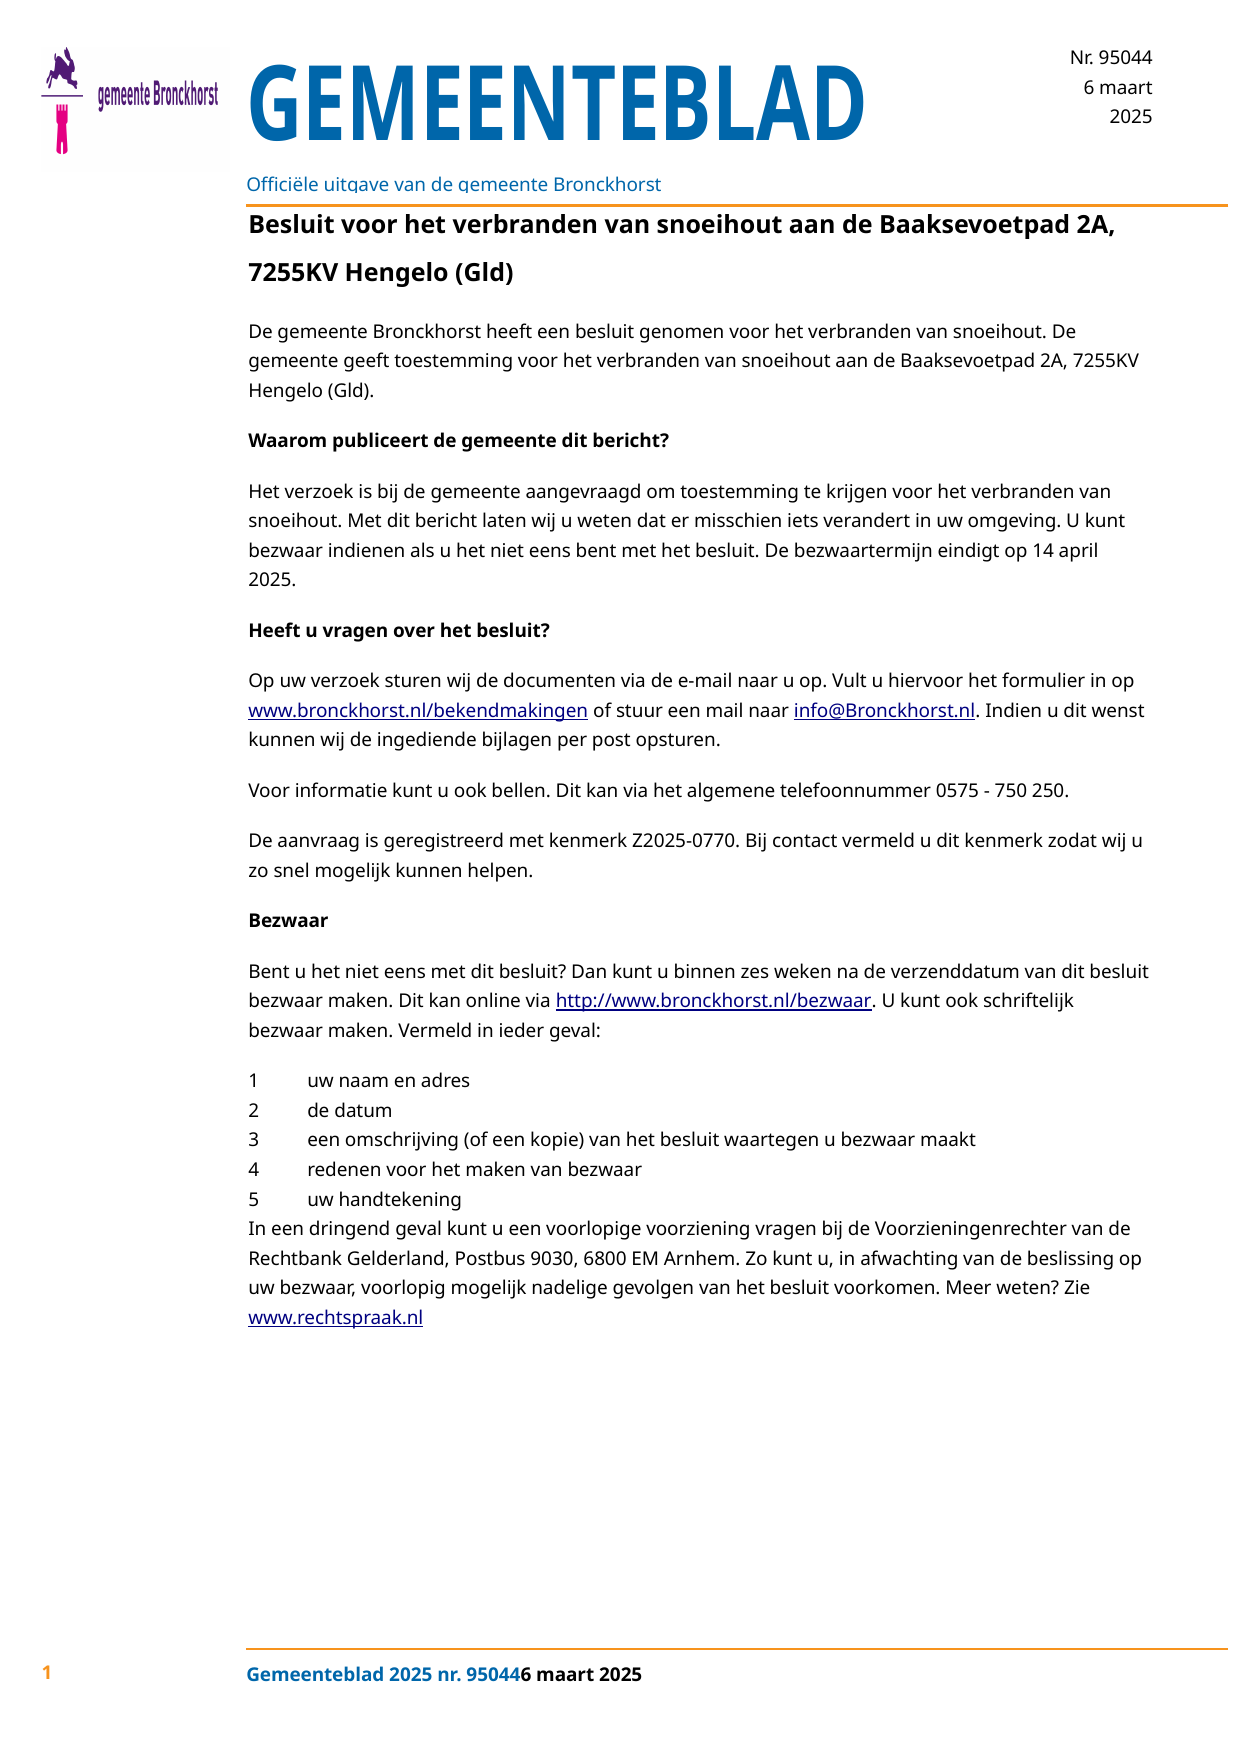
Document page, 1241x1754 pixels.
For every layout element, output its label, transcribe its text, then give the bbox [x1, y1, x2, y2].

text Bezwaar [248, 907, 1152, 933]
picture [41, 47, 231, 172]
text Voor informatie kunt u ook bellen. Dit kan via het algemene telefoonnummer 0575 - 750 250. [248, 777, 1152, 803]
text De aanvraag is geregistreerd met kenmerk Z2025-0770. Bij contact vermeld u dit kenmerk zodat wij u zo snel mogelijk kunnen helpen. [248, 827, 1152, 883]
list uw handtekening [248, 1186, 1152, 1212]
list uw naam en adres [248, 1067, 1152, 1093]
list de datum [248, 1097, 1152, 1123]
text Waarom publiceert de gemeente dit bericht? [248, 427, 1152, 453]
text Bent u het niet eens met dit besluit? Dan kunt u binnen zes weken na de verzenddatum van dit besluit bezwaar maken. Dit kan online via http://www.bronckhorst.nl/bezwaar. U kunt ook schriftelijk bezwaar maken. Vermeld in ieder geval: [248, 958, 1152, 1043]
text In een dringend geval kunt u een voorlopige voorziening vragen bij de Voorzieningenrechter van de Rechtbank Gelderland, Postbus 9030, 6800 EM Arnhem. Zo kunt u, in afwachting van de beslissing op uw bezwaar, voorlopig mogelijk nadelige gevolgen van het besluit voorkomen. Meer weten? Zie www.rechtspraak.nl [248, 1215, 1152, 1330]
text Besluit voor het verbranden van snoeihout aan de Baaksevoetpad 2A, 7255KV Hengelo (Gld) [248, 207, 1152, 288]
text De gemeente Bronckhorst heeft een besluit genomen voor het verbranden van snoeihout. De gemeente geeft toestemming voor het verbranden van snoeihout aan de Baaksevoetpad 2A, 7255KV Hengelo (Gld). [248, 318, 1152, 403]
text Op uw verzoek sturen wij de documenten via de e-mail naar u op. Vult u hiervoor het formulier in op www.bronckhorst.nl/bekendmakingen of stuur een mail naar info@Bronckhorst.nl. Indien u dit wenst kunnen wij de ingediende bijlagen per post opsturen. [248, 667, 1152, 752]
text Het verzoek is bij de gemeente aangevraagd om toestemming te krijgen voor het verbranden van snoeihout. Met dit bericht laten wij u weten dat er misschien iets verandert in uw omgeving. U kunt bezwaar indienen als u het niet eens bent met het besluit. De bezwaartermijn eindigt op 14 april 2025. [248, 478, 1152, 592]
text Heeft u vragen over het besluit? [248, 617, 1152, 643]
list een omschrijving (of een kopie) van het besluit waartegen u bezwaar maakt [248, 1127, 1152, 1152]
list redenen voor het maken van bezwaar [248, 1156, 1152, 1182]
